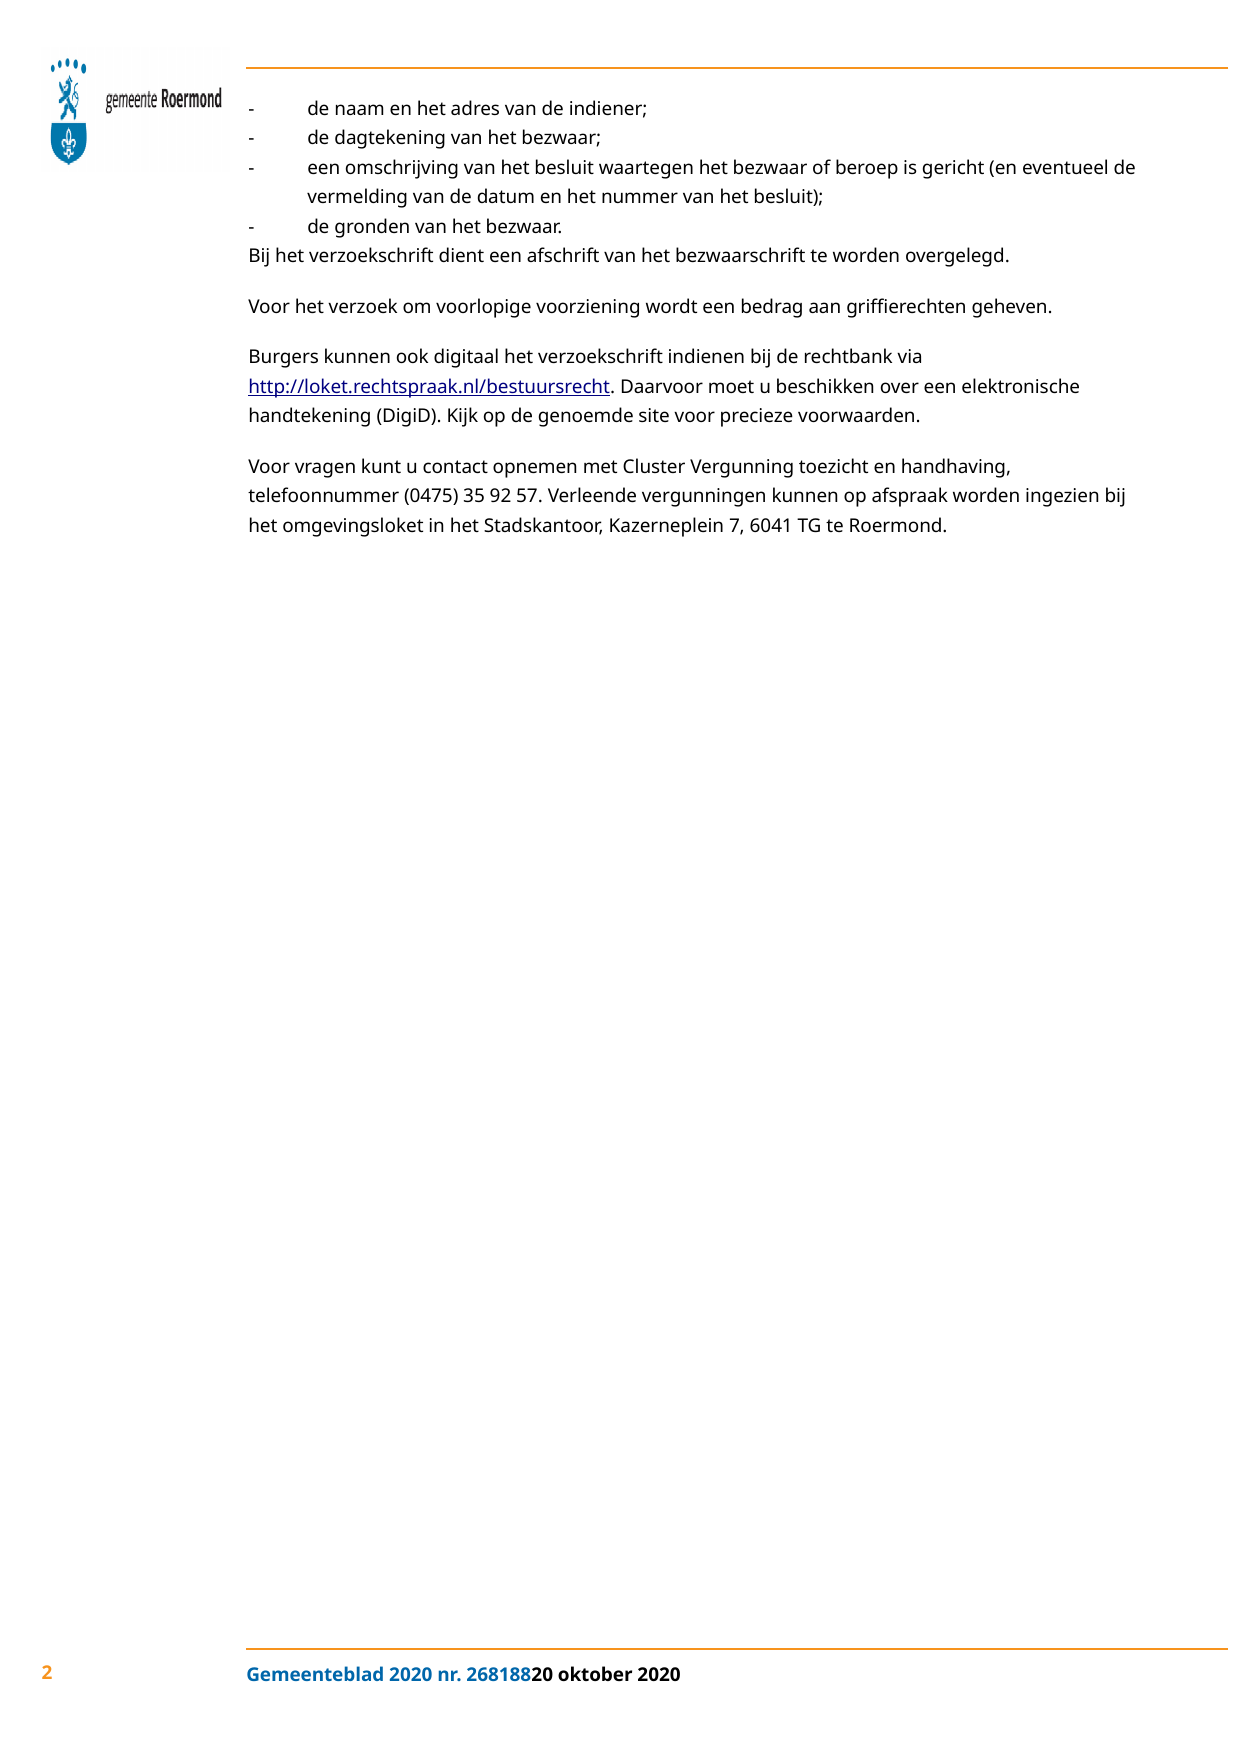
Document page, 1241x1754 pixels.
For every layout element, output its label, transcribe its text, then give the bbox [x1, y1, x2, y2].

list de gronden van het bezwaar. [248, 213, 1152, 239]
list een omschrijving van het besluit waartegen het bezwaar of beroep is gericht (en eventueel de vermelding van de datum en het nummer van het besluit); [248, 154, 1152, 209]
picture [41, 47, 231, 172]
text Bij het verzoekschrift dient een afschrift van het bezwaarschrift te worden overgelegd. [248, 243, 1152, 268]
list de naam en het adres van de indiener; [248, 95, 1152, 121]
text Voor vragen kunt u contact opnemen met Cluster Vergunning toezicht en handhaving, telefoonnummer (0475) 35 92 57. Verleende vergunningen kunnen op afspraak worden ingezien bij het omgevingsloket in het Stadskantoor, Kazerneplein 7, 6041 TG te Roermond. [248, 453, 1152, 538]
list de dagtekening van het bezwaar; [248, 124, 1152, 150]
text Voor het verzoek om voorlopige voorziening wordt een bedrag aan griffierechten geheven. [248, 293, 1152, 319]
text Burgers kunnen ook digitaal het verzoekschrift indienen bij de rechtbank via http://loket.rechtspraak.nl/bestuursrecht. Daarvoor moet u beschikken over een elektronische handtekening (DigiD). Kijk op de genoemde site voor precieze voorwaarden. [248, 343, 1152, 428]
